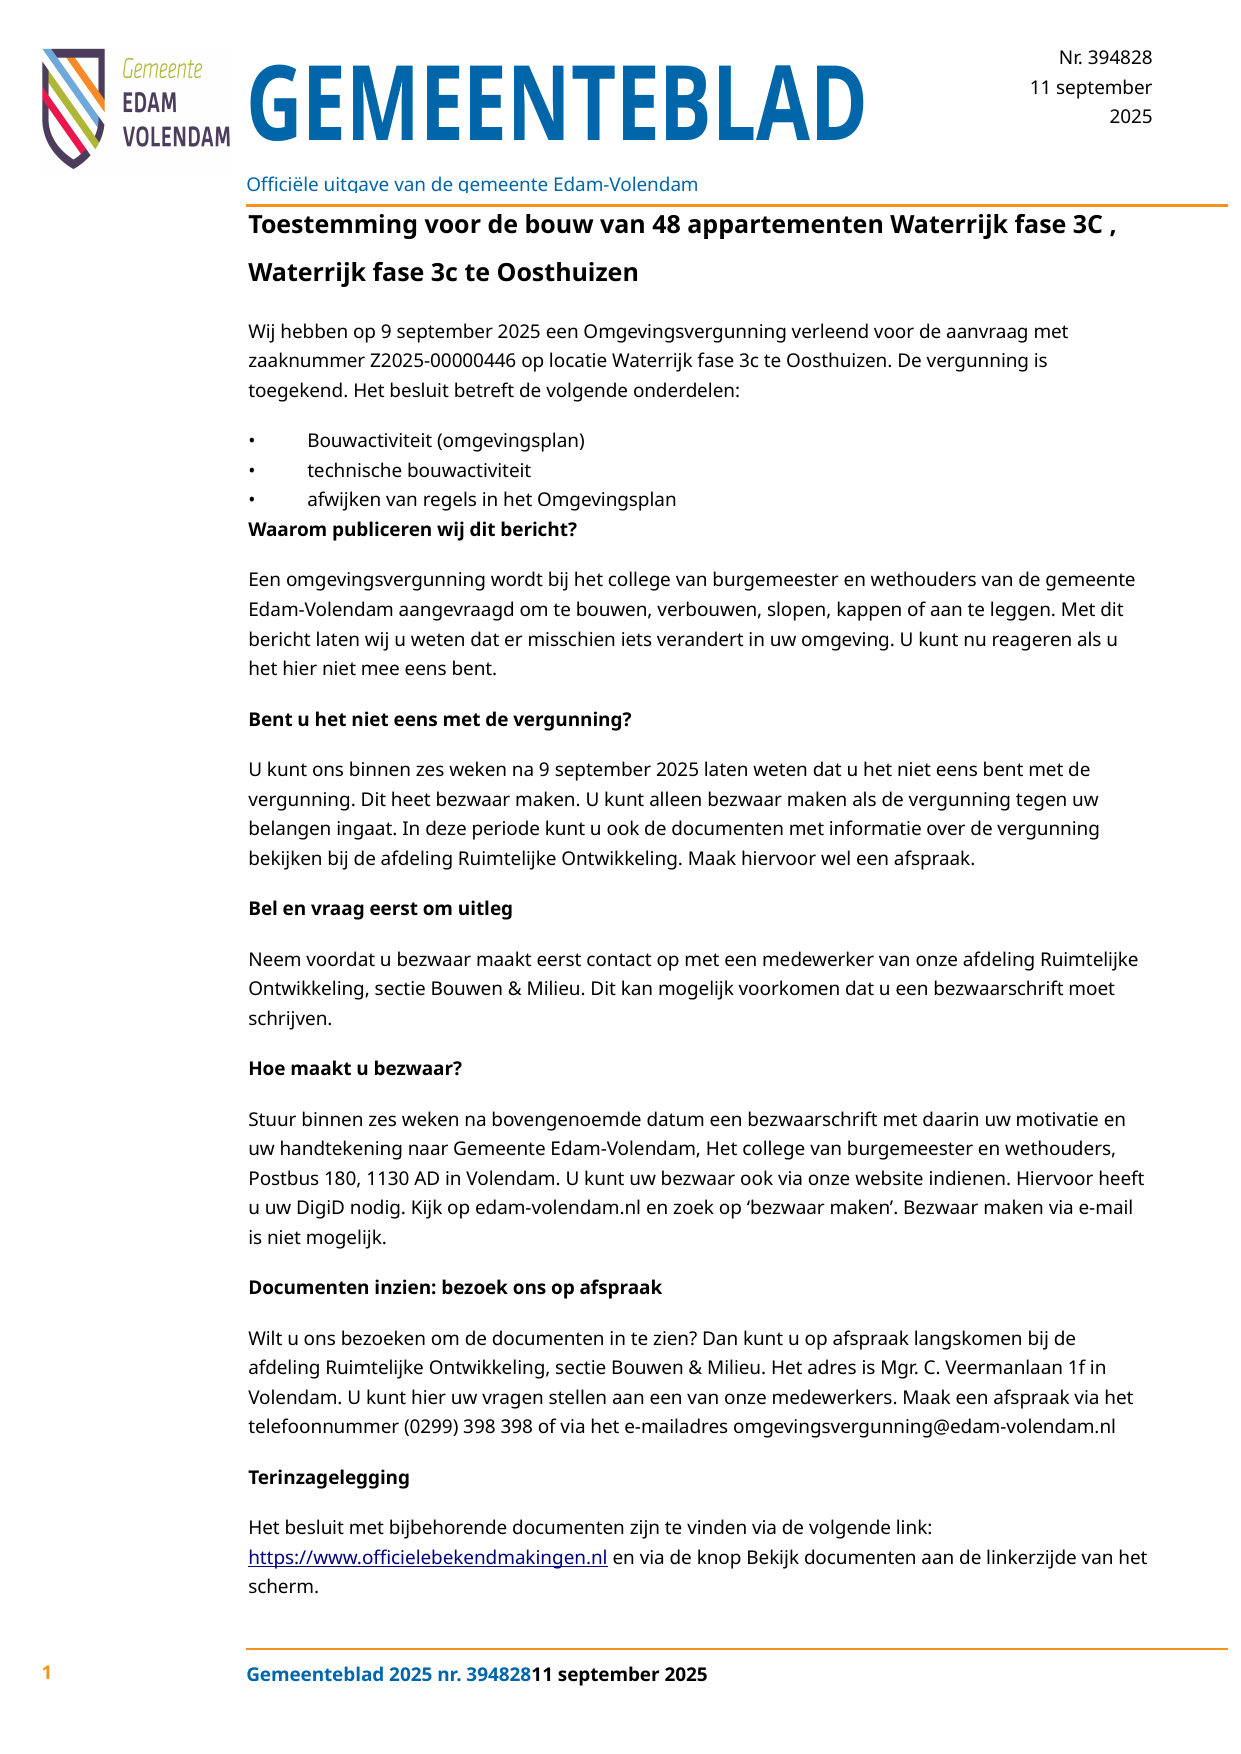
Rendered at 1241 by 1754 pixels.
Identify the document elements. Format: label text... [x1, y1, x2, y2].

text Een omgevingsvergunning wordt bij het college van burgemeester en wethouders van de gemeente Edam-Volendam aangevraagd om te bouwen, verbouwen, slopen, kappen of aan te leggen. Met dit bericht laten wij u weten dat er misschien iets verandert in uw omgeving. U kunt nu reageren als u het hier niet mee eens bent. [248, 567, 1152, 681]
text Bent u het niet eens met de vergunning? [248, 706, 1152, 732]
text Hoe maakt u bezwaar? [248, 1055, 1152, 1081]
text Terinzagelegging [248, 1464, 1152, 1490]
text Neem voordat u bezwaar maakt eerst contact op met een medewerker van onze afdeling Ruimtelijke Ontwikkeling, sectie Bouwen & Milieu. Dit kan mogelijk voorkomen dat u een bezwaarschrift moet schrijven. [248, 946, 1152, 1031]
text Bel en vraag eerst om uitleg [248, 895, 1152, 921]
text U kunt ons binnen zes weken na 9 september 2025 laten weten dat u het niet eens bent met de vergunning. Dit heet bezwaar maken. U kunt alleen bezwaar maken als de vergunning tegen uw belangen ingaat. In deze periode kunt u ook de documenten met informatie over de vergunning bekijken bij de afdeling Ruimtelijke Ontwikkeling. Maak hiervoor wel een afspraak. [248, 756, 1152, 871]
text Stuur binnen zes weken na bovengenoemde datum een bezwaarschrift met daarin uw motivatie en uw handtekening naar Gemeente Edam-Volendam, Het college van burgemeester en wethouders, Postbus 180, 1130 AD in Volendam. U kunt uw bezwaar ook via onze website indienen. Hiervoor heeft u uw DigiD nodig. Kijk op edam-volendam.nl en zoek op ‘bezwaar maken’. Bezwaar maken via e-mail is niet mogelijk. [248, 1106, 1152, 1250]
text Waarom publiceren wij dit bericht? [248, 516, 1152, 542]
text Het besluit met bijbehorende documenten zijn te vinden via de volgende link: https://www.officielebekendmakingen.nl en via de knop Bekijk documenten aan de linkerzijde van het scherm. [248, 1514, 1152, 1599]
list technische bouwactiviteit [248, 457, 1152, 483]
text Wilt u ons bezoeken om de documenten in te zien? Dan kunt u op afspraak langskomen bij de afdeling Ruimtelijke Ontwikkeling, sectie Bouwen & Milieu. Het adres is Mgr. C. Veermanlaan 1f in Volendam. U kunt hier uw vragen stellen aan een van onze medewerkers. Maak een afspraak via het telefoonnummer (0299) 398 398 of via het e-mailadres omgevingsvergunning@edam-volendam.nl [248, 1325, 1152, 1439]
picture [41, 47, 231, 172]
text Wij hebben op 9 september 2025 een Omgevingsvergunning verleend voor de aanvraag met zaaknummer Z2025-00000446 op locatie Waterrijk fase 3c te Oosthuizen. De vergunning is toegekend. Het besluit betreft de volgende onderdelen: [248, 318, 1152, 403]
text Toestemming voor de bouw van 48 appartementen Waterrijk fase 3C , Waterrijk fase 3c te Oosthuizen [248, 207, 1152, 288]
list afwijken van regels in het Omgevingsplan [248, 487, 1152, 512]
list Bouwactiviteit (omgevingsplan) [248, 427, 1152, 453]
text Documenten inzien: bezoek ons op afspraak [248, 1274, 1152, 1300]
